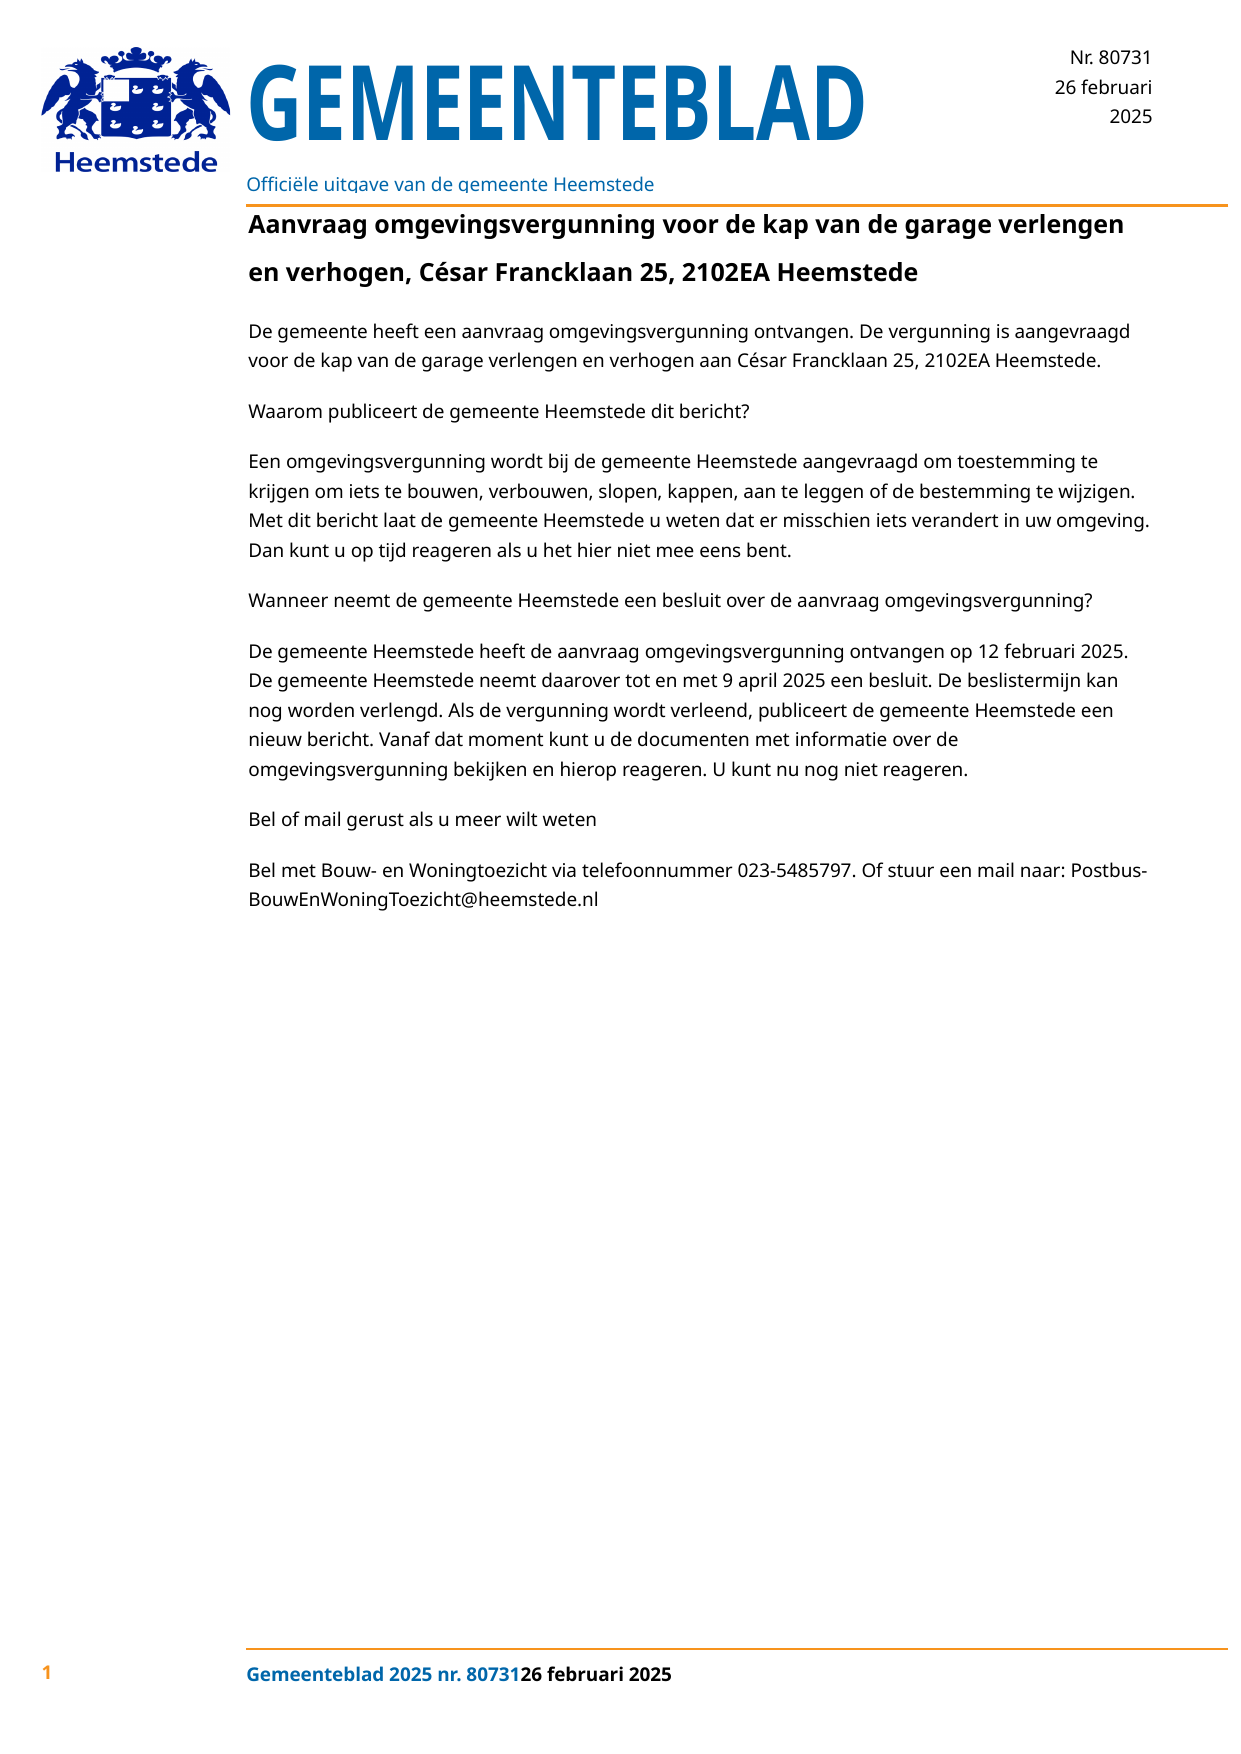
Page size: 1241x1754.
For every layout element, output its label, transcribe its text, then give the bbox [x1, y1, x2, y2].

text Aanvraag omgevingsvergunning voor de kap van de garage verlengen en verhogen, César Francklaan 25, 2102EA Heemstede [248, 207, 1152, 288]
text De gemeente heeft een aanvraag omgevingsvergunning ontvangen. De vergunning is aangevraagd voor de kap van de garage verlengen en verhogen aan César Francklaan 25, 2102EA Heemstede. [248, 318, 1152, 373]
text De gemeente Heemstede heeft de aanvraag omgevingsvergunning ontvangen op 12 februari 2025. De gemeente Heemstede neemt daarover tot en met 9 april 2025 een besluit. De beslistermijn kan nog worden verlengd. Als de vergunning wordt verleend, publiceert de gemeente Heemstede een nieuw bericht. Vanaf dat moment kunt u de documenten met informatie over de omgevingsvergunning bekijken en hierop reageren. U kunt nu nog niet reageren. [248, 638, 1152, 782]
text Wanneer neemt de gemeente Heemstede een besluit over de aanvraag omgevingsvergunning? [248, 587, 1152, 613]
picture [41, 47, 231, 172]
text Waarom publiceert de gemeente Heemstede dit bericht? [248, 398, 1152, 424]
text Bel of mail gerust als u meer wilt weten [248, 807, 1152, 832]
text Bel met Bouw- en Woningtoezicht via telefoonnummer 023-5485797. Of stuur een mail naar: Postbus-BouwEnWoningToezicht@heemstede.nl [248, 857, 1152, 912]
text Een omgevingsvergunning wordt bij de gemeente Heemstede aangevraagd om toestemming te krijgen om iets te bouwen, verbouwen, slopen, kappen, aan te leggen of de bestemming te wijzigen. Met dit bericht laat de gemeente Heemstede u weten dat er misschien iets verandert in uw omgeving. Dan kunt u op tijd reageren als u het hier niet mee eens bent. [248, 448, 1152, 563]
